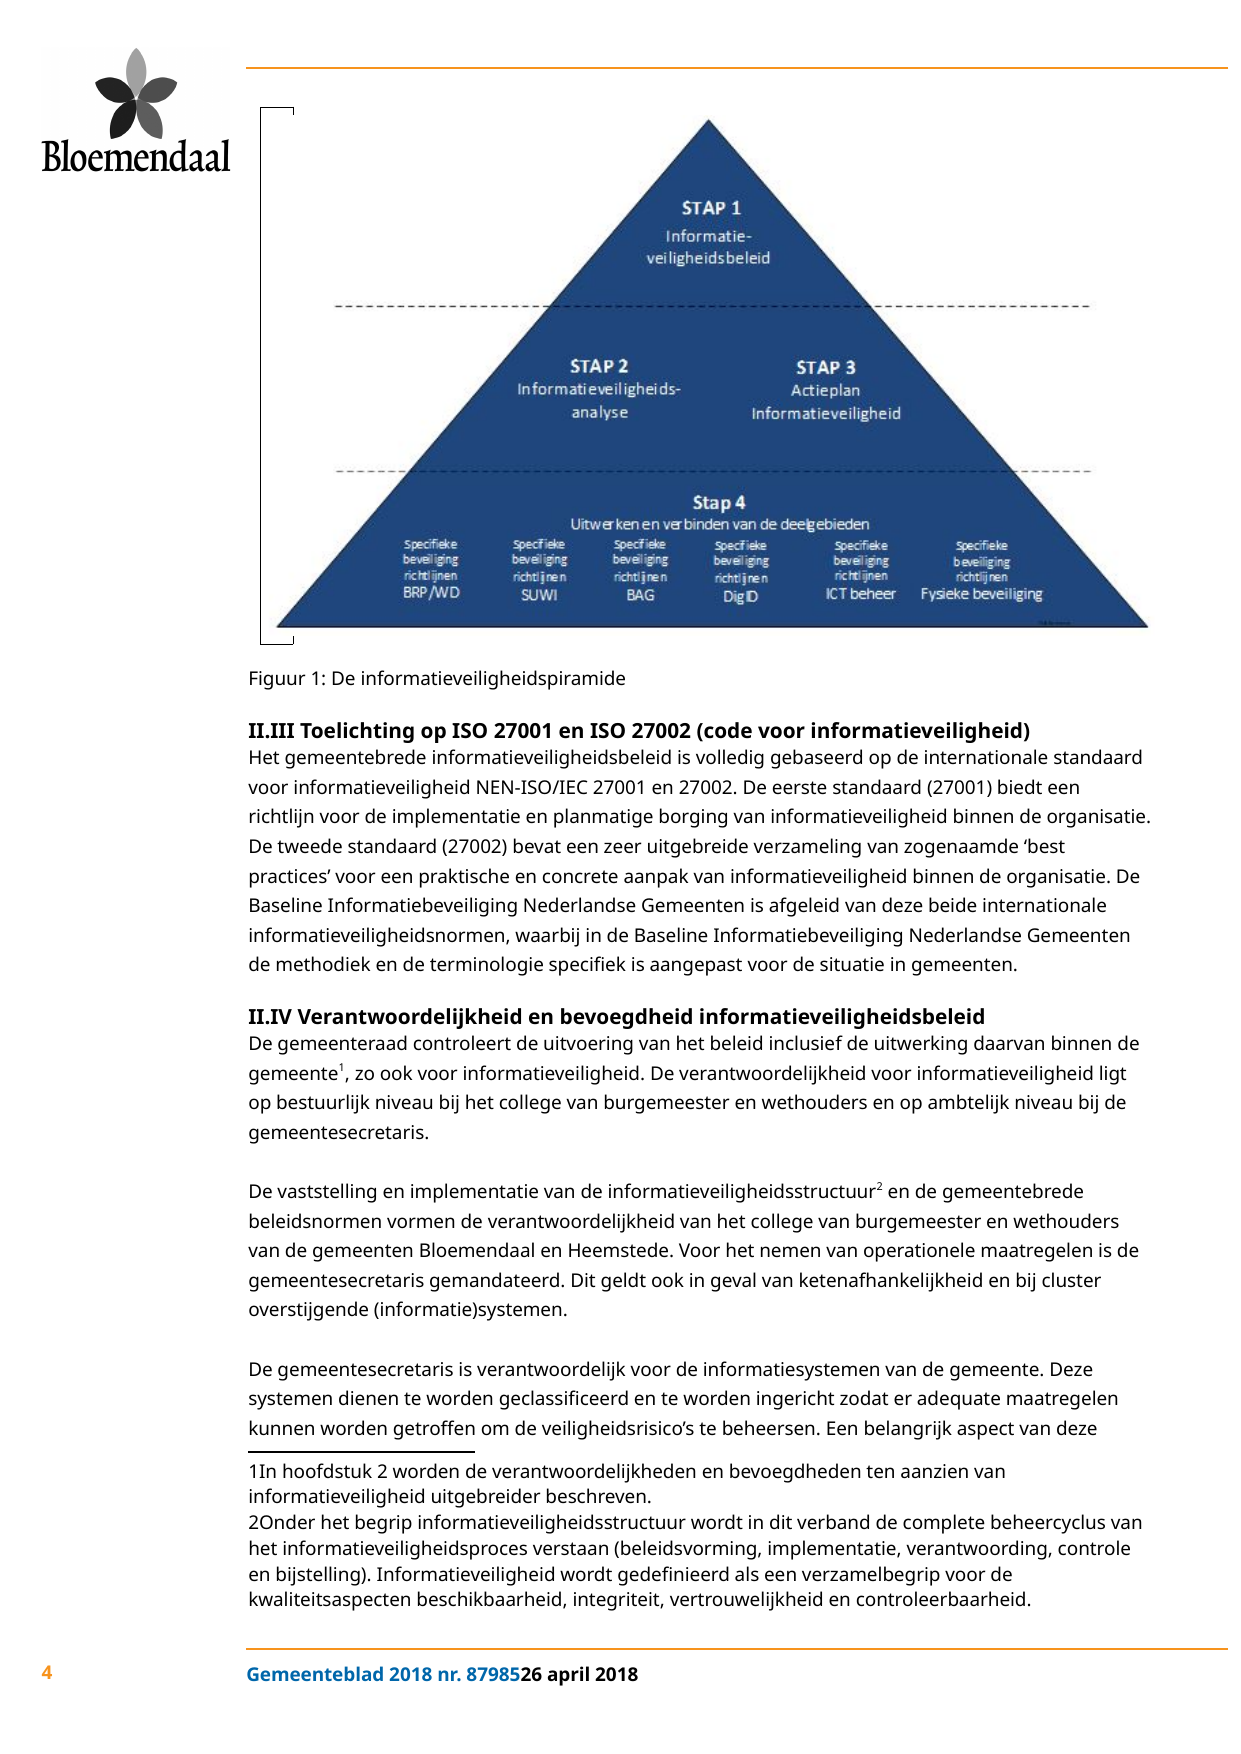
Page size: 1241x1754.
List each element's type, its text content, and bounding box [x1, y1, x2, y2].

text II.III Toelichting op ISO 27001 en ISO 27002 (code voor informatieveiligheid) [248, 716, 1152, 744]
text De gemeentesecretaris is verantwoordelijk voor de informatiesystemen van de gemeente. Deze systemen dienen te worden geclassificeerd en te worden ingericht zodat er adequate maatregelen kunnen worden getroffen om de veiligheidsrisico’s te beheersen. Een belangrijk aspect van deze [248, 1356, 1152, 1441]
text Figuur 1: De informatieveiligheidspiramide [248, 666, 1152, 691]
text De gemeenteraad controleert de uitvoering van het beleid inclusief de uitwerking daarvan binnen de gemeente, zo ook voor informatieveiligheid. De verantwoordelijkheid voor informatieveiligheid ligt op bestuurlijk niveau bij het college van burgemeester en wethouders en op ambtelijk niveau bij de gemeentesecretaris. [248, 1030, 1152, 1145]
text De vaststelling en implementatie van de informatieveiligheidsstructuur en de gemeentebrede beleidsnormen vormen de verantwoordelijkheid van het college van burgemeester en wethouders van de gemeenten Bloemendaal en Heemstede. Voor het nemen van operationele maatregelen is de gemeentesecretaris gemandateerd. Dit geldt ook in geval van ketenafhankelijkheid en bij cluster overstijgende (informatie)systemen. [248, 1178, 1152, 1322]
text In hoofdstuk 2 worden de verantwoordelijkheden en bevoegdheden ten aanzien van informatieveiligheid uitgebreider beschreven. [248, 1458, 1152, 1509]
text Het gemeentebrede informatieveiligheidsbeleid is volledig gebaseerd op de internationale standaard voor informatieveiligheid NEN-ISO/IEC 27001 en 27002. De eerste standaard (27001) biedt een richtlijn voor de implementatie en planmatige borging van informatieveiligheid binnen de organisatie. De tweede standaard (27002) bevat een zeer uitgebreide verzameling van zogenaamde ‘best practices’ voor een praktische en concrete aanpak van informatieveiligheid binnen de organisatie. De Baseline Informatiebeveiliging Nederlandse Gemeenten is afgeleid van deze beide internationale informatieveiligheidsnormen, waarbij in de Baseline Informatiebeveiliging Nederlandse Gemeenten de methodiek en de terminologie specifiek is aangepast voor de situatie in gemeenten. [248, 744, 1152, 977]
picture [268, 115, 1155, 636]
text II.IV Verantwoordelijkheid en bevoegdheid informatieveiligheidsbeleid [248, 1002, 1152, 1030]
picture [41, 47, 231, 172]
text Onder het begrip informatieveiligheidsstructuur wordt in dit verband de complete beheercyclus van het informatieveiligheidsproces verstaan (beleidsvorming, implementatie, verantwoording, controle en bijstelling). Informatieveiligheid wordt gedefinieerd als een verzamelbegrip voor de kwaliteitsaspecten beschikbaarheid, integriteit, vertrouwelijkheid en controleerbaarheid. [248, 1509, 1152, 1612]
